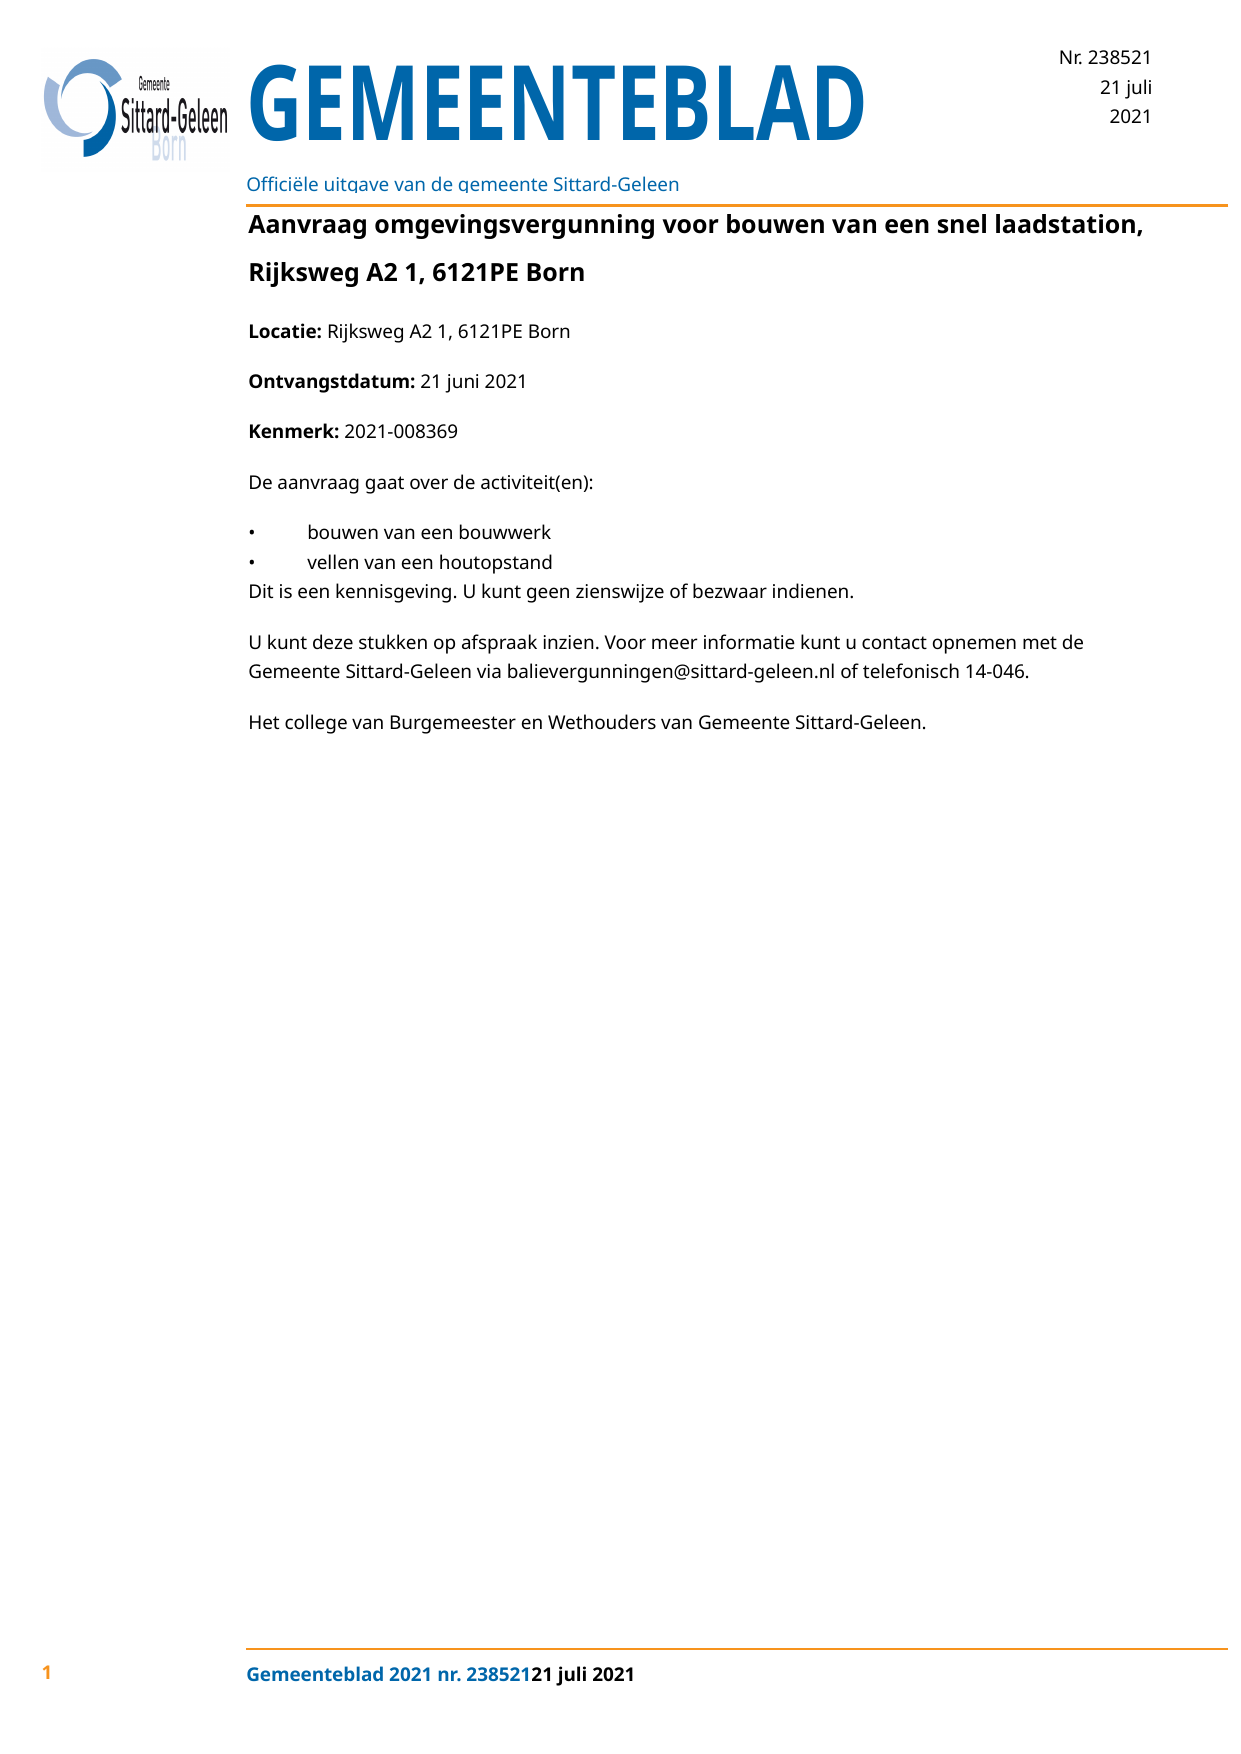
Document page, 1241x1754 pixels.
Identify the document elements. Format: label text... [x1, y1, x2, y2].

list vellen van een houtopstand [248, 549, 1152, 575]
picture [41, 47, 231, 172]
text Ontvangstdatum: 21 juni 2021 [248, 368, 1152, 394]
text Aanvraag omgevingsvergunning voor bouwen van een snel laadstation, Rijksweg A2 1, 6121PE Born [248, 207, 1152, 288]
list bouwen van een bouwwerk [248, 519, 1152, 545]
text De aanvraag gaat over de activiteit(en): [248, 469, 1152, 495]
text U kunt deze stukken op afspraak inzien. Voor meer informatie kunt u contact opnemen met de Gemeente Sittard-Geleen via balievergunningen@sittard-geleen.nl of telefonisch 14-046. [248, 629, 1152, 684]
text Dit is een kennisgeving. U kunt geen zienswijze of bezwaar indienen. [248, 579, 1152, 604]
text Het college van Burgemeester en Wethouders van Gemeente Sittard-Geleen. [248, 709, 1152, 735]
text Locatie: Rijksweg A2 1, 6121PE Born [248, 318, 1152, 344]
text Kenmerk: 2021-008369 [248, 419, 1152, 444]
